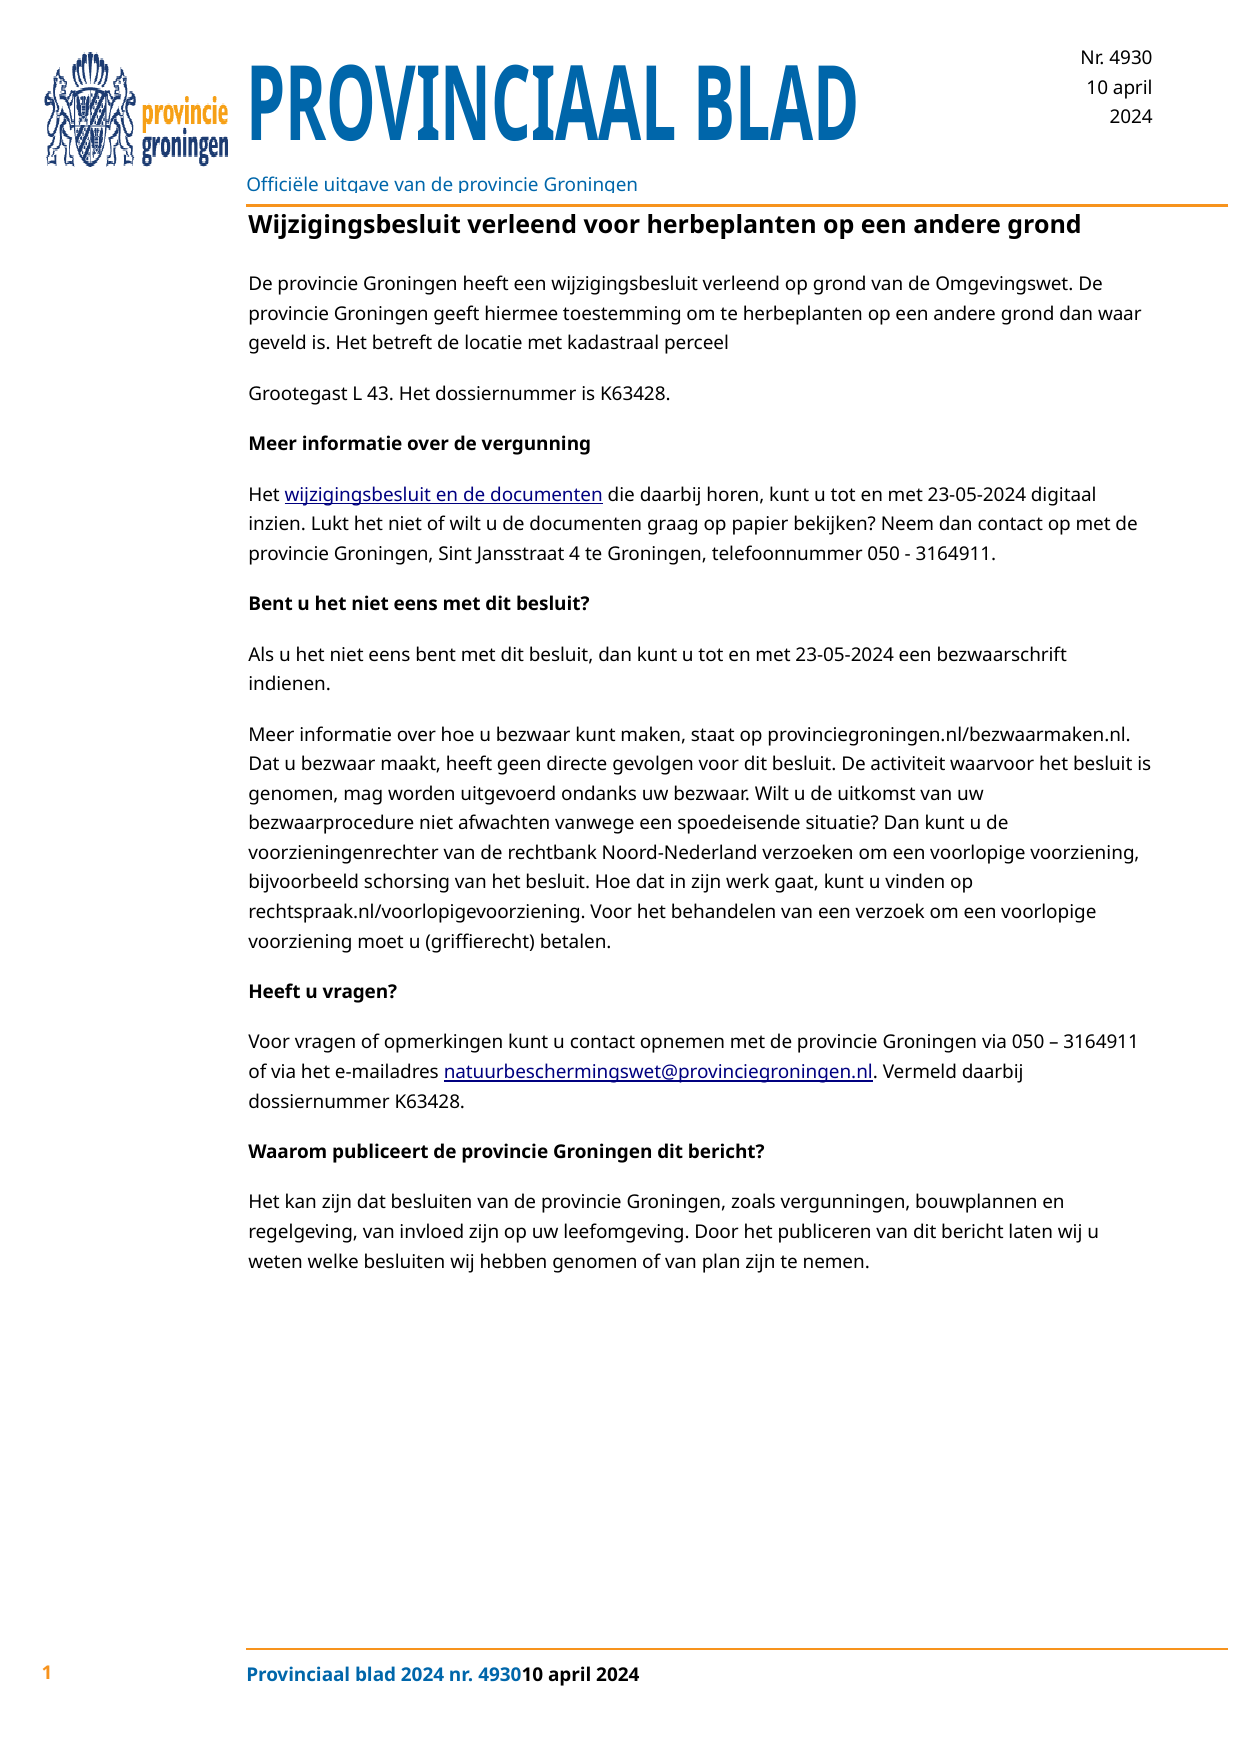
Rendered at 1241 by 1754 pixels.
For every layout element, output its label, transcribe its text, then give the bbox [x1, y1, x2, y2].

text Bent u het niet eens met dit besluit? [248, 590, 1152, 616]
text Grootegast L 43. Het dossiernummer is K63428. [248, 380, 1152, 406]
text Meer informatie over de vergunning [248, 430, 1152, 456]
text Het kan zijn dat besluiten van de provincie Groningen, zoals vergunningen, bouwplannen en regelgeving, van invloed zijn op uw leefomgeving. Door het publiceren van dit bericht laten wij u weten welke besluiten wij hebben genomen of van plan zijn te nemen. [248, 1189, 1152, 1273]
text Het wijzigingsbesluit en de documenten die daarbij horen, kunt u tot en met 23-05-2024 digitaal inzien. Lukt het niet of wilt u de documenten graag op papier bekijken? Neem dan contact op met de provincie Groningen, Sint Jansstraat 4 te Groningen, telefoonnummer 050 - 3164911. [248, 481, 1152, 566]
text Meer informatie over hoe u bezwaar kunt maken, staat op provinciegroningen.nl/bezwaarmaken.nl. Dat u bezwaar maakt, heeft geen directe gevolgen voor dit besluit. De activiteit waarvoor het besluit is genomen, mag worden uitgevoerd ondanks uw bezwaar. Wilt u de uitkomst van uw bezwaarprocedure niet afwachten vanwege een spoedeisende situatie? Dan kunt u de voorzieningenrechter van de rechtbank Noord-Nederland verzoeken om een voorlopige voorziening, bijvoorbeeld schorsing van het besluit. Hoe dat in zijn werk gaat, kunt u vinden op rechtspraak.nl/voorlopigevoorziening. Voor het behandelen van een verzoek om een voorlopige voorziening moet u (griffierecht) betalen. [248, 721, 1152, 953]
text Als u het niet eens bent met dit besluit, dan kunt u tot en met 23-05-2024 een bezwaarschrift indienen. [248, 641, 1152, 696]
text Heeft u vragen? [248, 978, 1152, 1004]
text Wijzigingsbesluit verleend voor herbeplanten op een andere grond [248, 207, 1152, 241]
text Waarom publiceert de provincie Groningen dit bericht? [248, 1138, 1152, 1164]
text De provincie Groningen heeft een wijzigingsbesluit verleend op grond van de Omgevingswet. De provincie Groningen geeft hiermee toestemming om te herbeplanten op een andere grond dan waar geveld is. Het betreft de locatie met kadastraal perceel [248, 270, 1152, 355]
text Voor vragen of opmerkingen kunt u contact opnemen met de provincie Groningen via 050 – 3164911 of via het e-mailadres natuurbeschermingswet@provinciegroningen.nl. Vermeld daarbij dossiernummer K63428. [248, 1029, 1152, 1113]
picture [41, 47, 231, 172]
